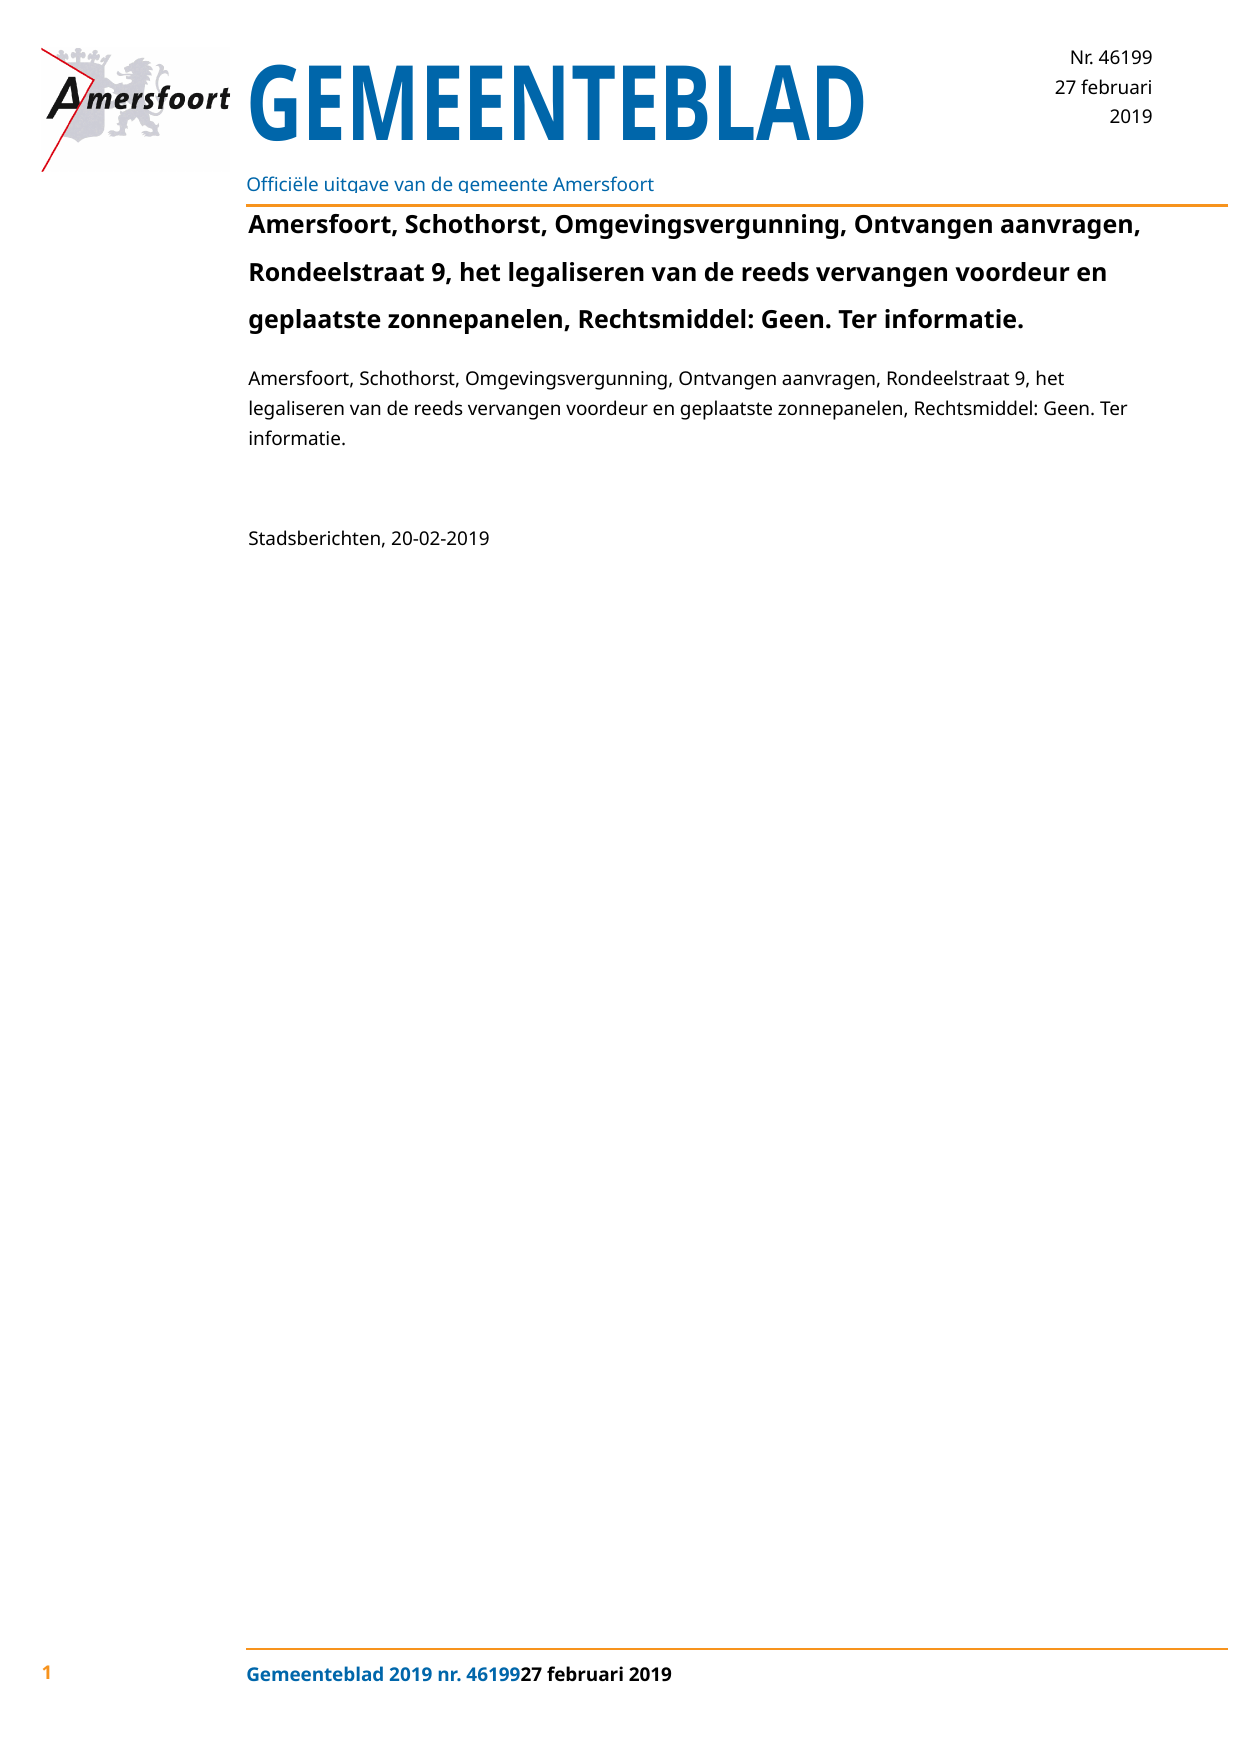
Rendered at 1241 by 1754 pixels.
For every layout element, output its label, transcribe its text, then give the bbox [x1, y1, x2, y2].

picture [41, 47, 231, 172]
text Amersfoort, Schothorst, Omgevingsvergunning, Ontvangen aanvragen, Rondeelstraat 9, het legaliseren van de reeds vervangen voordeur en geplaatste zonnepanelen, Rechtsmiddel: Geen. Ter informatie. [248, 207, 1152, 336]
text Amersfoort, Schothorst, Omgevingsvergunning, Ontvangen aanvragen, Rondeelstraat 9, het legaliseren van de reeds vervangen voordeur en geplaatste zonnepanelen, Rechtsmiddel: Geen. Ter informatie. [248, 366, 1152, 450]
text Stadsberichten, 20-02-2019 [248, 526, 1152, 551]
